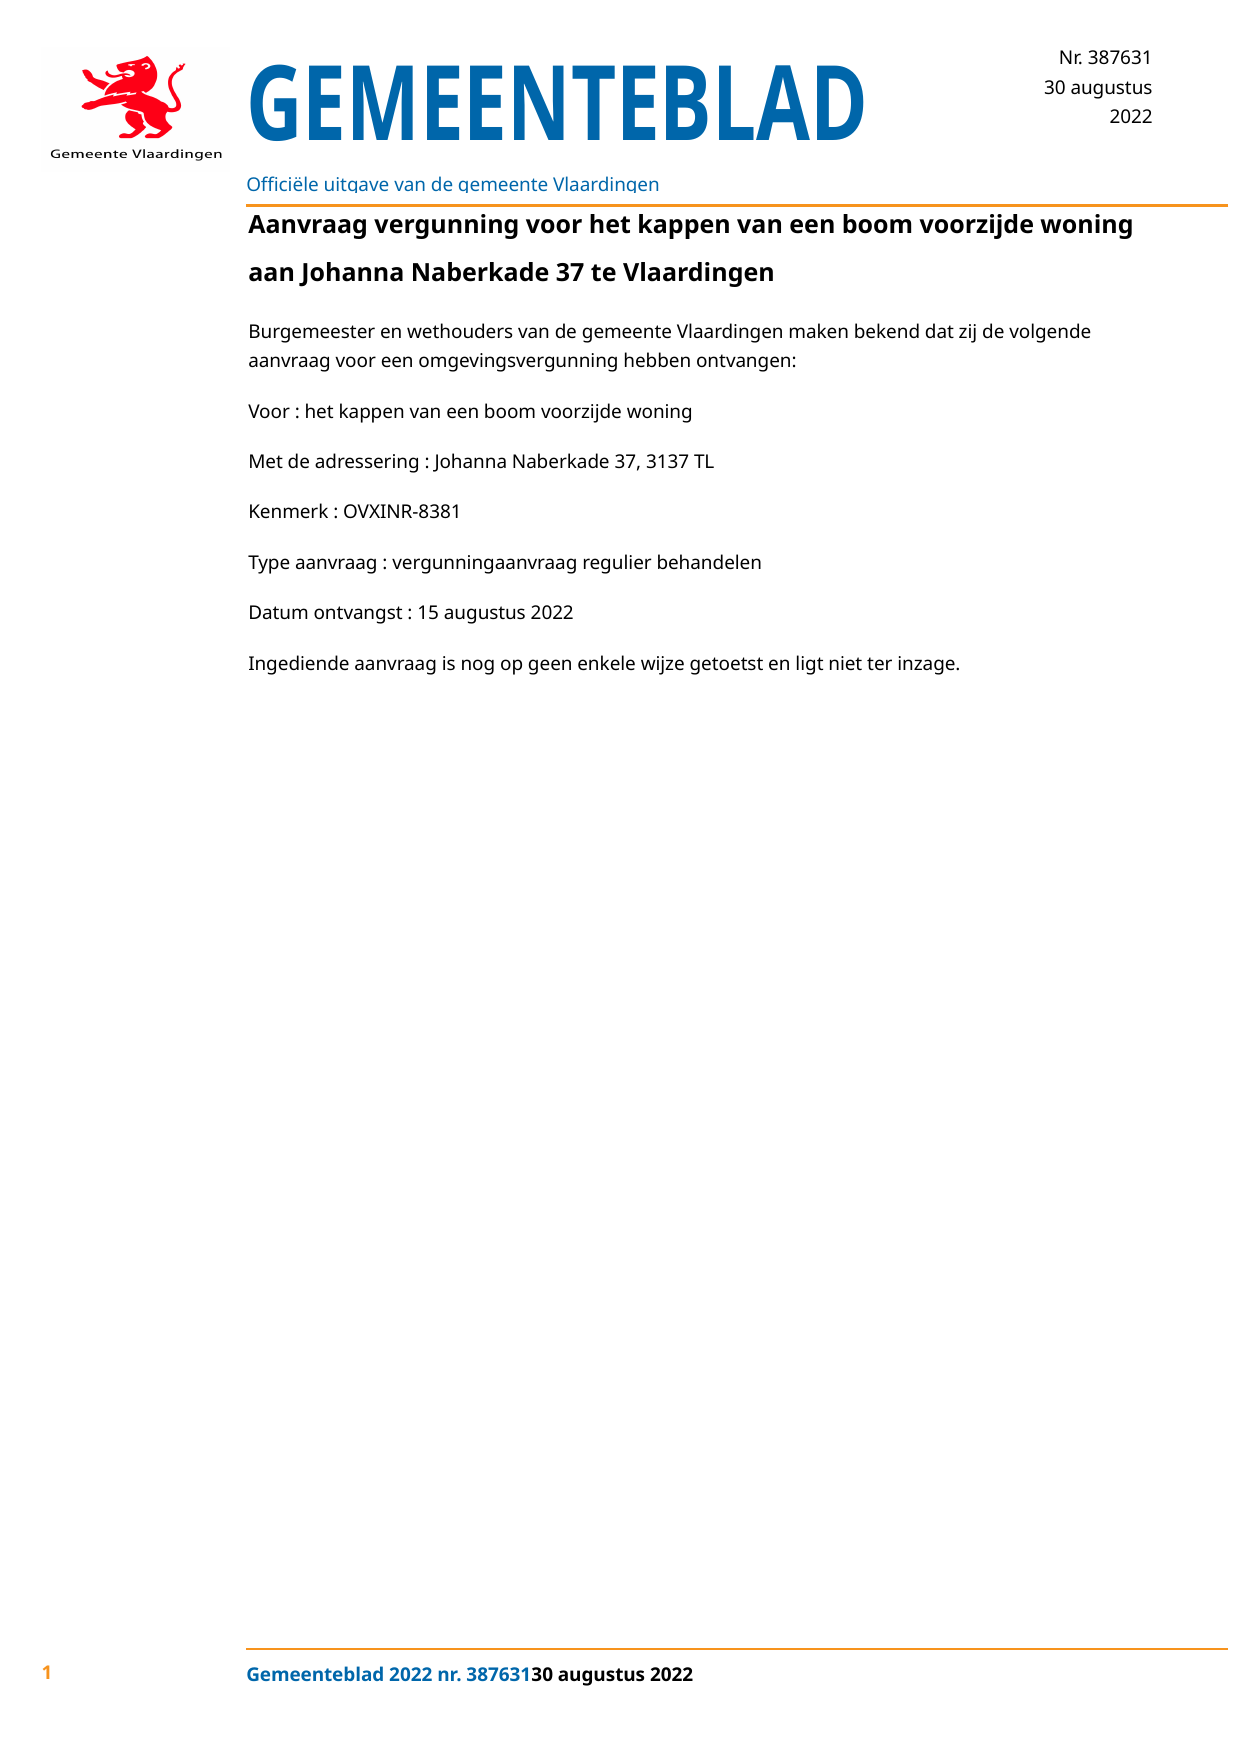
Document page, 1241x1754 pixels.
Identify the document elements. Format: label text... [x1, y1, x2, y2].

text Burgemeester en wethouders van de gemeente Vlaardingen maken bekend dat zij de volgende aanvraag voor een omgevingsvergunning hebben ontvangen: [248, 318, 1152, 373]
text Ingediende aanvraag is nog op geen enkele wijze getoetst en ligt niet ter inzage. [248, 650, 1152, 676]
text Voor : het kappen van een boom voorzijde woning [248, 398, 1152, 424]
text Datum ontvangst : 15 augustus 2022 [248, 599, 1152, 625]
text Met de adressering : Johanna Naberkade 37, 3137 TL [248, 448, 1152, 474]
text Type aanvraag : vergunningaanvraag regulier behandelen [248, 549, 1152, 575]
picture [41, 47, 231, 172]
text Kenmerk : OVXINR-8381 [248, 499, 1152, 524]
text Aanvraag vergunning voor het kappen van een boom voorzijde woning aan Johanna Naberkade 37 te Vlaardingen [248, 207, 1152, 288]
